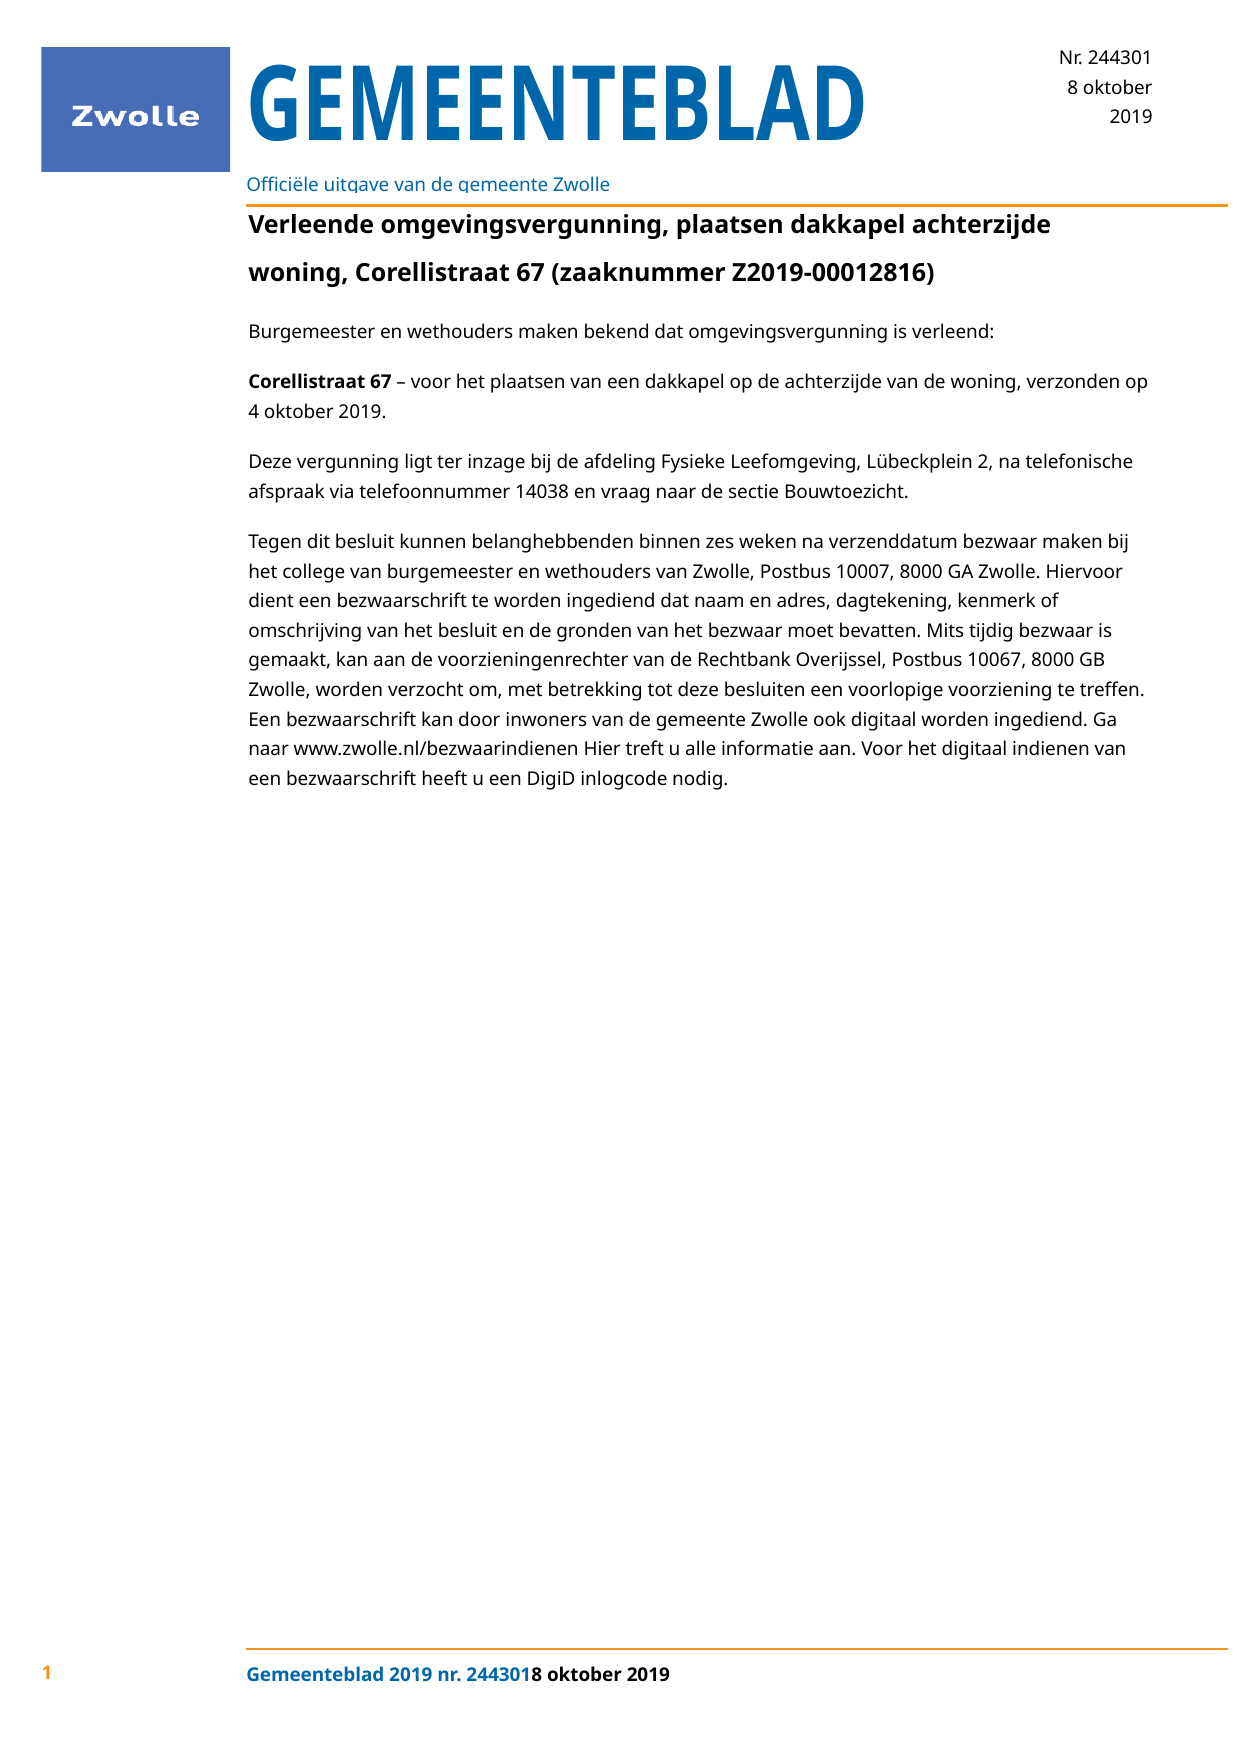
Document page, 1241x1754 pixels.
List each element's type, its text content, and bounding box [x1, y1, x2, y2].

text Tegen dit besluit kunnen belanghebbenden binnen zes weken na verzenddatum bezwaar maken bij het college van burgemeester en wethouders van Zwolle, Postbus 10007, 8000 GA Zwolle. Hiervoor dient een bezwaarschrift te worden ingediend dat naam en adres, dagtekening, kenmerk of omschrijving van het besluit en de gronden van het bezwaar moet bevatten. Mits tijdig bezwaar is gemaakt, kan aan de voorzieningenrechter van de Rechtbank Overijssel, Postbus 10067, 8000 GB Zwolle, worden verzocht om, met betrekking tot deze besluiten een voorlopige voorziening te treffen. Een bezwaarschrift kan door inwoners van de gemeente Zwolle ook digitaal worden ingediend. Ga naar www.zwolle.nl/bezwaarindienen Hier treft u alle informatie aan. Voor het digitaal indienen van een bezwaarschrift heeft u een DigiD inlogcode nodig. [248, 528, 1152, 791]
picture [41, 47, 231, 172]
text Deze vergunning ligt ter inzage bij de afdeling Fysieke Leefomgeving, Lübeckplein 2, na telefonische afspraak via telefoonnummer 14038 en vraag naar de sectie Bouwtoezicht. [248, 448, 1152, 504]
text Burgemeester en wethouders maken bekend dat omgevingsvergunning is verleend: [248, 318, 1152, 344]
text Verleende omgevingsvergunning, plaatsen dakkapel achterzijde woning, Corellistraat 67 (zaaknummer Z2019-00012816) [248, 207, 1152, 288]
text Corellistraat 67 – voor het plaatsen van een dakkapel op de achterzijde van de woning, verzonden op 4 oktober 2019. [248, 368, 1152, 424]
